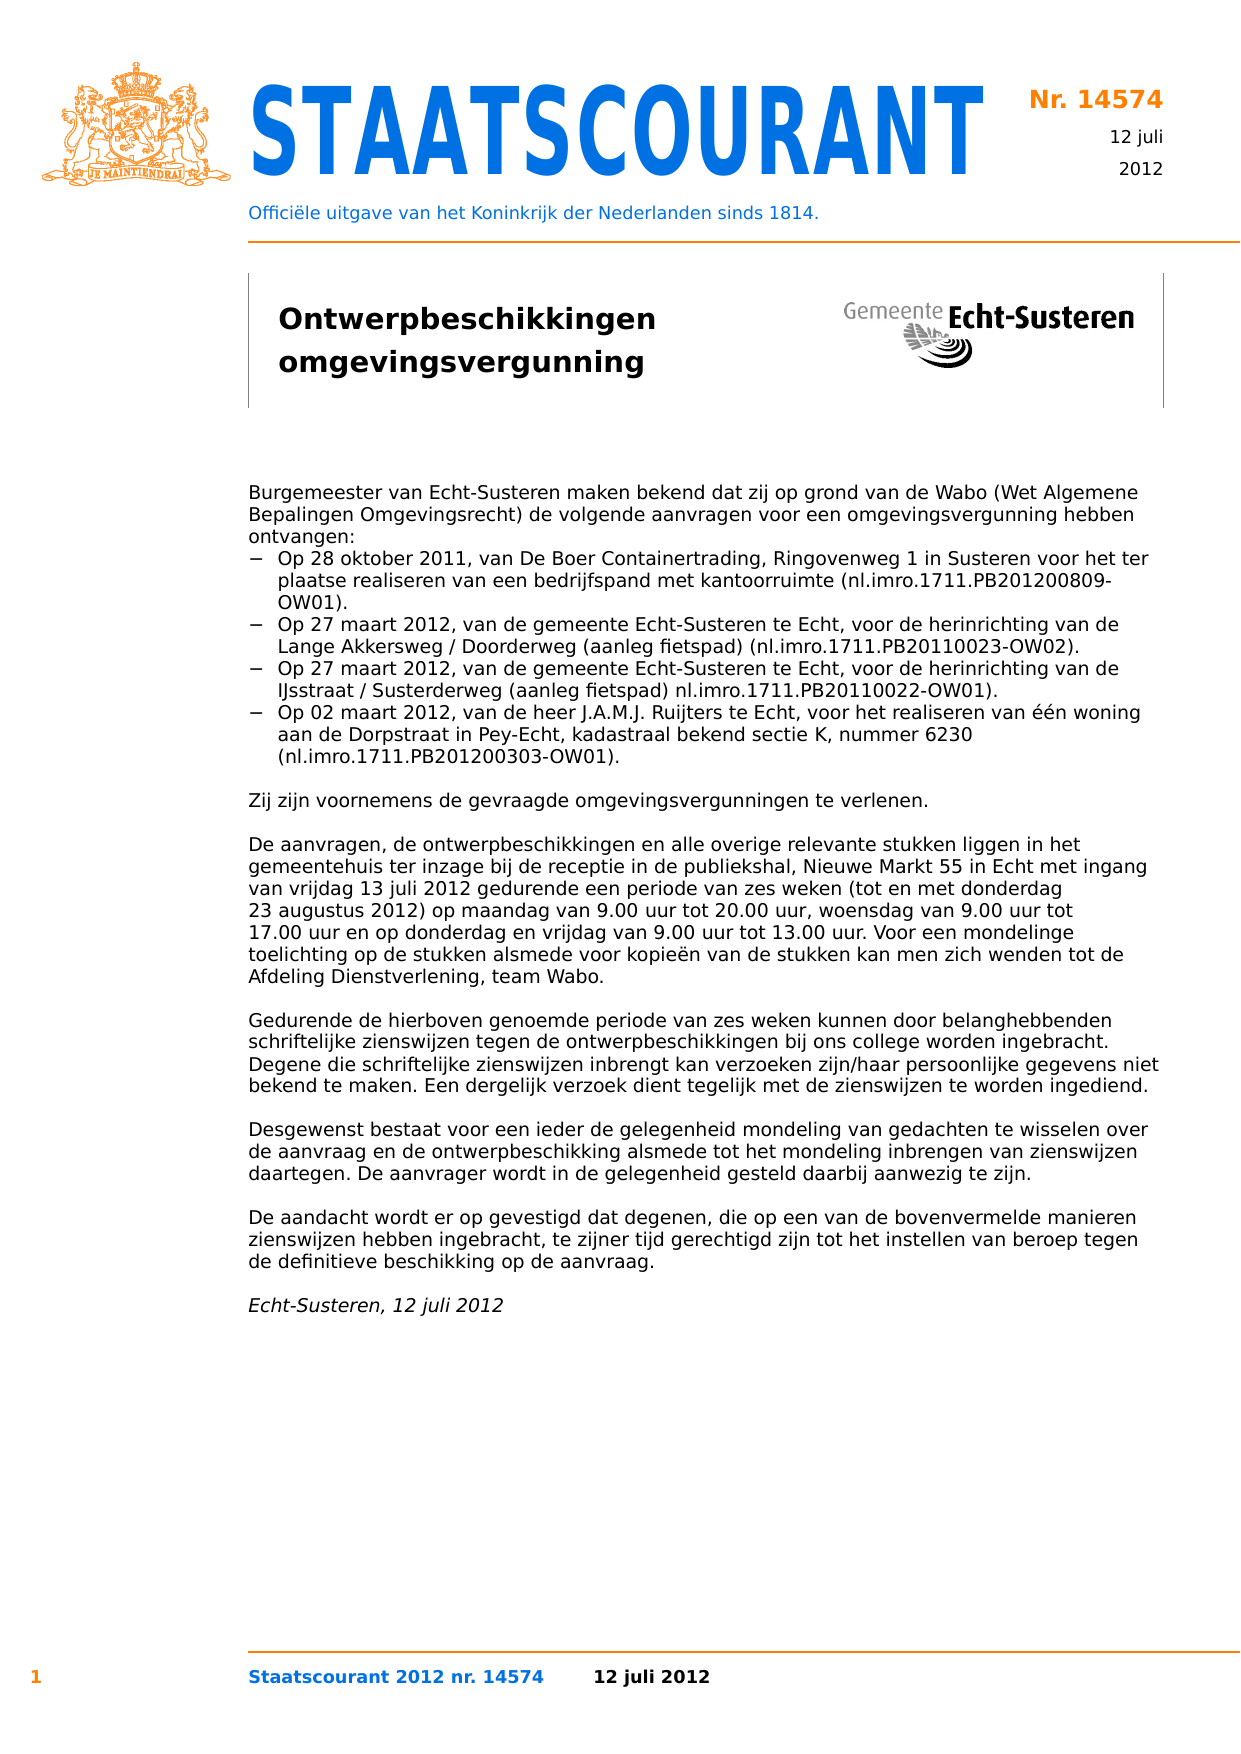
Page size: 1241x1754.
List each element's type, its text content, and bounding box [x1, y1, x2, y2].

text De aanvragen, de ontwerpbeschikkingen en alle overige relevante stukken liggen in het gemeentehuis ter inzage bij de receptie in de publiekshal, Nieuwe Markt 55 in Echt met ingang van vrijdag 13 juli 2012 gedurende een periode van zes weken (tot en met donderdag 23 augustus 2012) op maandag van 9.00 uur tot 20.00 uur, woensdag van 9.00 uur tot 17.00 uur en op donderdag en vrijdag van 9.00 uur tot 13.00 uur. Voor een mondelinge toelichting op de stukken alsmede voor kopieën van de stukken kan men zich wenden tot de Afdeling Dienstverlening, team Wabo. [248, 834, 1163, 988]
table_header STAATSCOURANT [248, 62, 998, 203]
text − Op 27 maart 2012, van de gemeente Echt-Susteren te Echt, voor de herinrichting van de Lange Akkersweg / Doorderweg (aanleg fietspad) (nl.imro.1711.PB20110023-OW02). [248, 614, 1163, 658]
text Gedurende de hierboven genoemde periode van zes weken kunnen door belanghebbenden schriftelijke zienswijzen tegen de ontwerpbeschikkingen bij ons college worden ingebracht. [248, 1009, 1163, 1053]
subtitle Ontwerpbeschikkingen omgevingsvergunning [249, 273, 1163, 408]
picture [844, 302, 1134, 368]
text Echt-Susteren, 12 juli 2012 [248, 1295, 1163, 1317]
text Zij zijn voornemens de gevraagde omgevingsvergunningen te verlenen. [248, 790, 1163, 812]
text − Op 02 maart 2012, van de heer J.A.M.J. Ruijters te Echt, voor het realiseren van één woning aan de Dorpstraat in Pey-Echt, kadastraal bekend sectie K, nummer 6230 (nl.imro.1711.PB201200303-OW01). [248, 702, 1163, 768]
table_cell 12 juli [998, 121, 1240, 153]
picture [41, 62, 231, 186]
text Burgemeester van Echt-Susteren maken bekend dat zij op grond van de Wabo (Wet Algemene Bepalingen Omgevingsrecht) de volgende aanvragen voor een omgevingsvergunning hebben ontvangen: [248, 482, 1163, 548]
table_header [25, 62, 248, 241]
text − Op 27 maart 2012, van de gemeente Echt-Susteren te Echt, voor de herinrichting van de IJsstraat / Susterderweg (aanleg fietspad) nl.imro.1711.PB20110022-OW01). [248, 658, 1163, 702]
table_header Nr. 14574 [998, 62, 1240, 121]
text − Op 28 oktober 2011, van De Boer Containertrading, Ringovenweg 1 in Susteren voor het ter plaatse realiseren van een bedrijfspand met kantoorruimte (nl.imro.1711.PB201200809-OW01). [248, 548, 1163, 614]
text De aandacht wordt er op gevestigd dat degenen, die op een van de bovenvermelde manieren zienswijzen hebben ingebracht, te zijner tijd gerechtigd zijn tot het instellen van beroep tegen de definitieve beschikking op de aanvraag. [248, 1207, 1163, 1273]
text Desgewenst bestaat voor een ieder de gelegenheid mondeling van gedachten te wisselen over de aanvraag en de ontwerpbeschikking alsmede tot het mondeling inbrengen van zienswijzen daartegen. De aanvrager wordt in de gelegenheid gesteld daarbij aanwezig te zijn. [248, 1119, 1163, 1185]
table_cell Officiële uitgave van het Koninkrijk der Nederlanden sinds 1814. [248, 203, 1240, 241]
text Degene die schriftelijke zienswijzen inbrengt kan verzoeken zijn/haar persoonlijke gegevens niet bekend te maken. Een dergelijk verzoek dient tegelijk met de zienswijzen te worden ingediend. [248, 1053, 1163, 1097]
table_cell 2012 [998, 153, 1240, 203]
